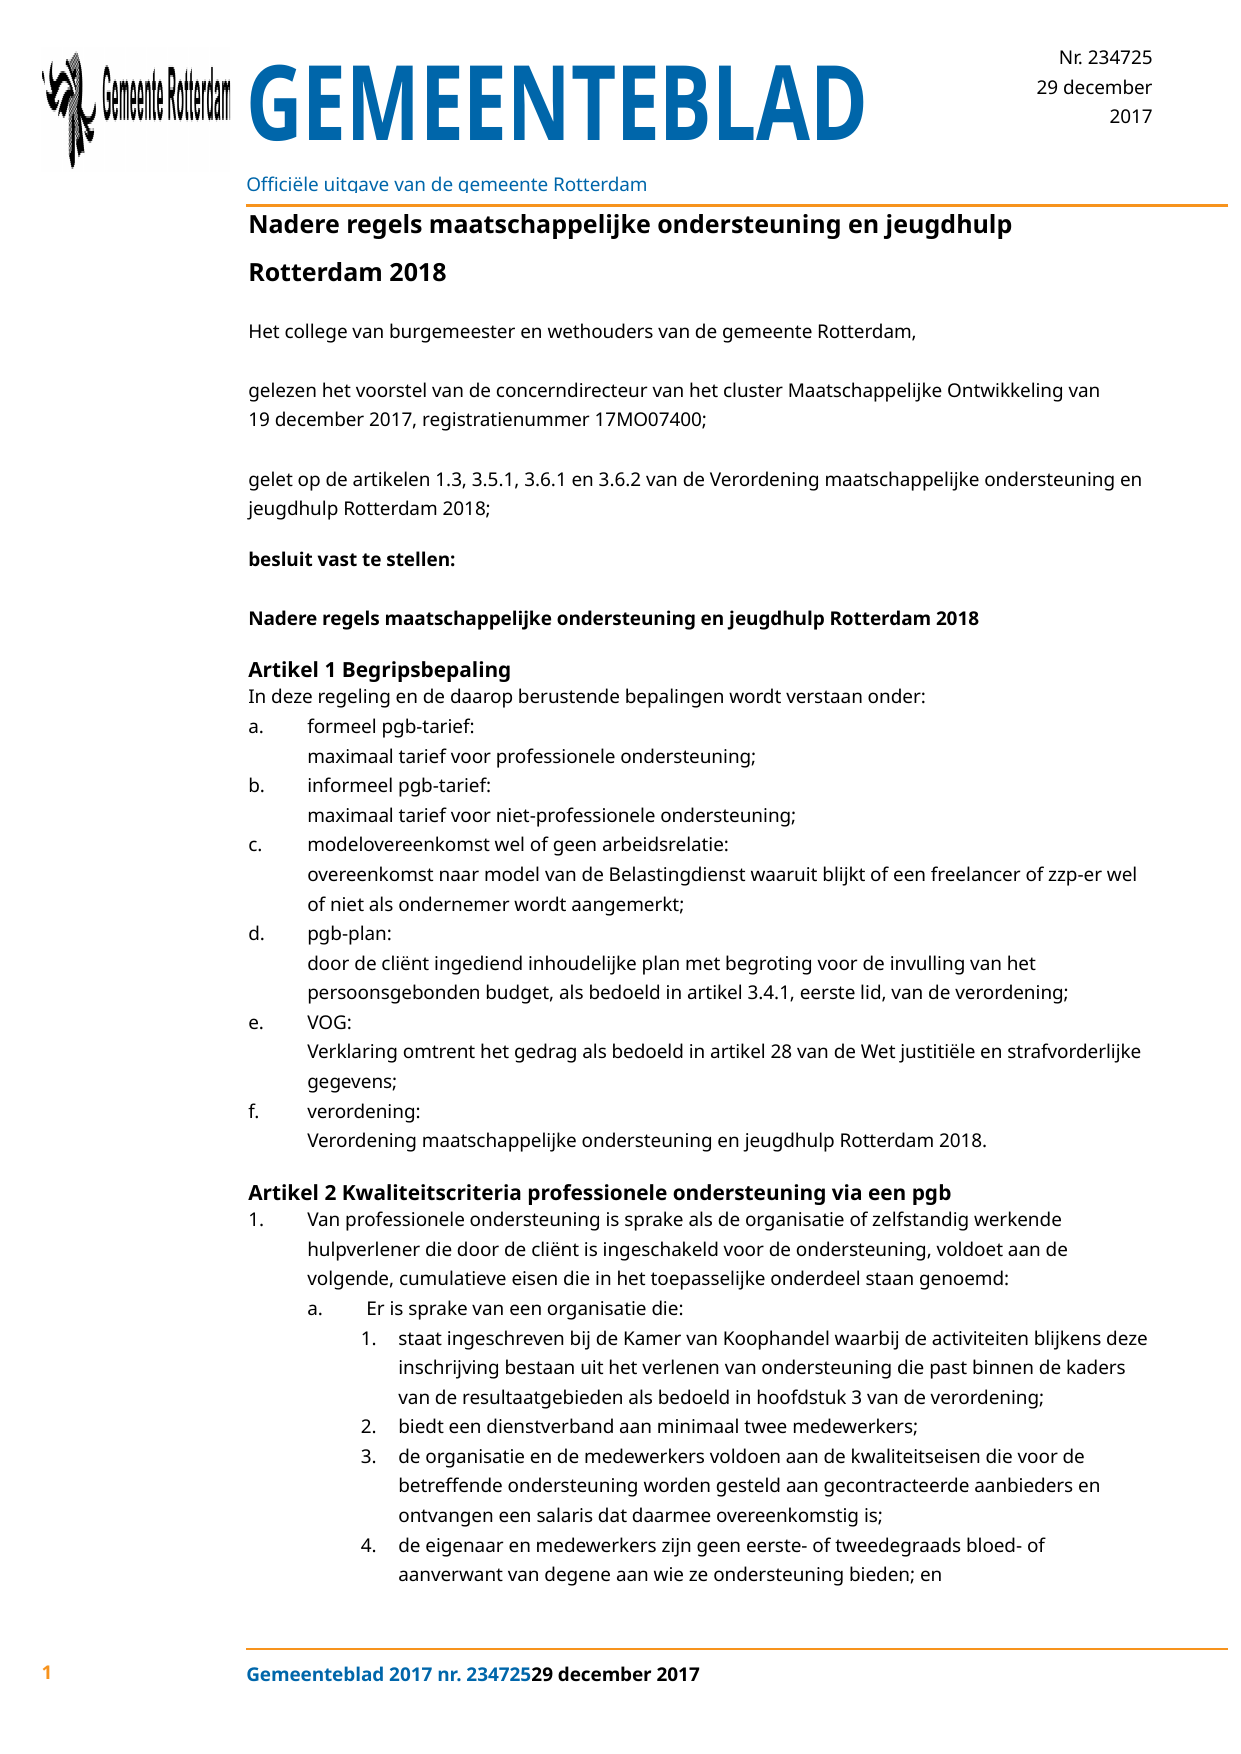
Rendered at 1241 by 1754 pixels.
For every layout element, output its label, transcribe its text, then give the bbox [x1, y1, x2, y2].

text besluit vast te stellen: [248, 546, 1152, 571]
text Artikel 2 Kwaliteitscriteria professionele ondersteuning via een pgb [248, 1178, 1152, 1206]
text Nadere regels maatschappelijke ondersteuning en jeugdhulp Rotterdam 2018 [248, 207, 1152, 288]
list Er is sprake van een organisatie die: [307, 1295, 1152, 1321]
text Artikel 1 Begripsbepaling [248, 655, 1152, 684]
picture [41, 47, 231, 172]
text gelet op de artikelen 1.3, 3.5.1, 3.6.1 en 3.6.2 van de Verordening maatschappelijke ondersteuning en jeugdhulp Rotterdam 2018; [248, 466, 1152, 521]
list Van professionele ondersteuning is sprake als de organisatie of zelfstandig werkende hulpverlener die door de cliënt is ingeschakeld voor de ondersteuning, voldoet aan de volgende, cumulatieve eisen die in het toepasselijke onderdeel staan genoemd: [248, 1206, 1152, 1291]
list maximaal tarief voor niet-professionele ondersteuning; [248, 802, 1152, 828]
list modelovereenkomst wel of geen arbeidsrelatie: [248, 832, 1152, 857]
list staat ingeschreven bij de Kamer van Koophandel waarbij de activiteiten blijkens deze inschrijving bestaan uit het verlenen van ondersteuning die past binnen de kaders van de resultaatgebieden als bedoeld in hoofdstuk 3 van de verordening; [361, 1325, 1152, 1409]
list informeel pgb-tarief: [248, 772, 1152, 798]
list verordening: [248, 1098, 1152, 1124]
list door de cliënt ingediend inhoudelijke plan met begroting voor de invulling van het persoonsgebonden budget, als bedoeld in artikel 3.4.1, eerste lid, van de verordening; [248, 950, 1152, 1005]
list biedt een dienstverband aan minimaal twee medewerkers; [361, 1413, 1152, 1439]
text Het college van burgemeester en wethouders van de gemeente Rotterdam, [248, 318, 1152, 344]
text gelezen het voorstel van de concerndirecteur van het cluster Maatschappelijke Ontwikkeling van 19 december 2017, registratienummer 17MO07400; [248, 377, 1152, 432]
list overeenkomst naar model van de Belastingdienst waaruit blijkt of een freelancer of zzp-er wel of niet als ondernemer wordt aangemerkt; [248, 861, 1152, 917]
text Nadere regels maatschappelijke ondersteuning en jeugdhulp Rotterdam 2018 [248, 605, 1152, 631]
list Verordening maatschappelijke ondersteuning en jeugdhulp Rotterdam 2018. [248, 1127, 1152, 1153]
list maximaal tarief voor professionele ondersteuning; [248, 743, 1152, 769]
list de eigenaar en medewerkers zijn geen eerste- of tweedegraads bloed- of aanverwant van degene aan wie ze ondersteuning bieden; en [361, 1532, 1152, 1587]
list de organisatie en de medewerkers voldoen aan de kwaliteitseisen die voor de betreffende ondersteuning worden gesteld aan gecontracteerde aanbieders en ontvangen een salaris dat daarmee overeenkomstig is; [361, 1443, 1152, 1528]
list Verklaring omtrent het gedrag als bedoeld in artikel 28 van de Wet justitiële en strafvorderlijke gegevens; [248, 1039, 1152, 1094]
text In deze regeling en de daarop berustende bepalingen wordt verstaan onder: [248, 684, 1152, 709]
list formeel pgb-tarief: [248, 713, 1152, 739]
list pgb-plan: [248, 920, 1152, 946]
list VOG: [248, 1009, 1152, 1035]
